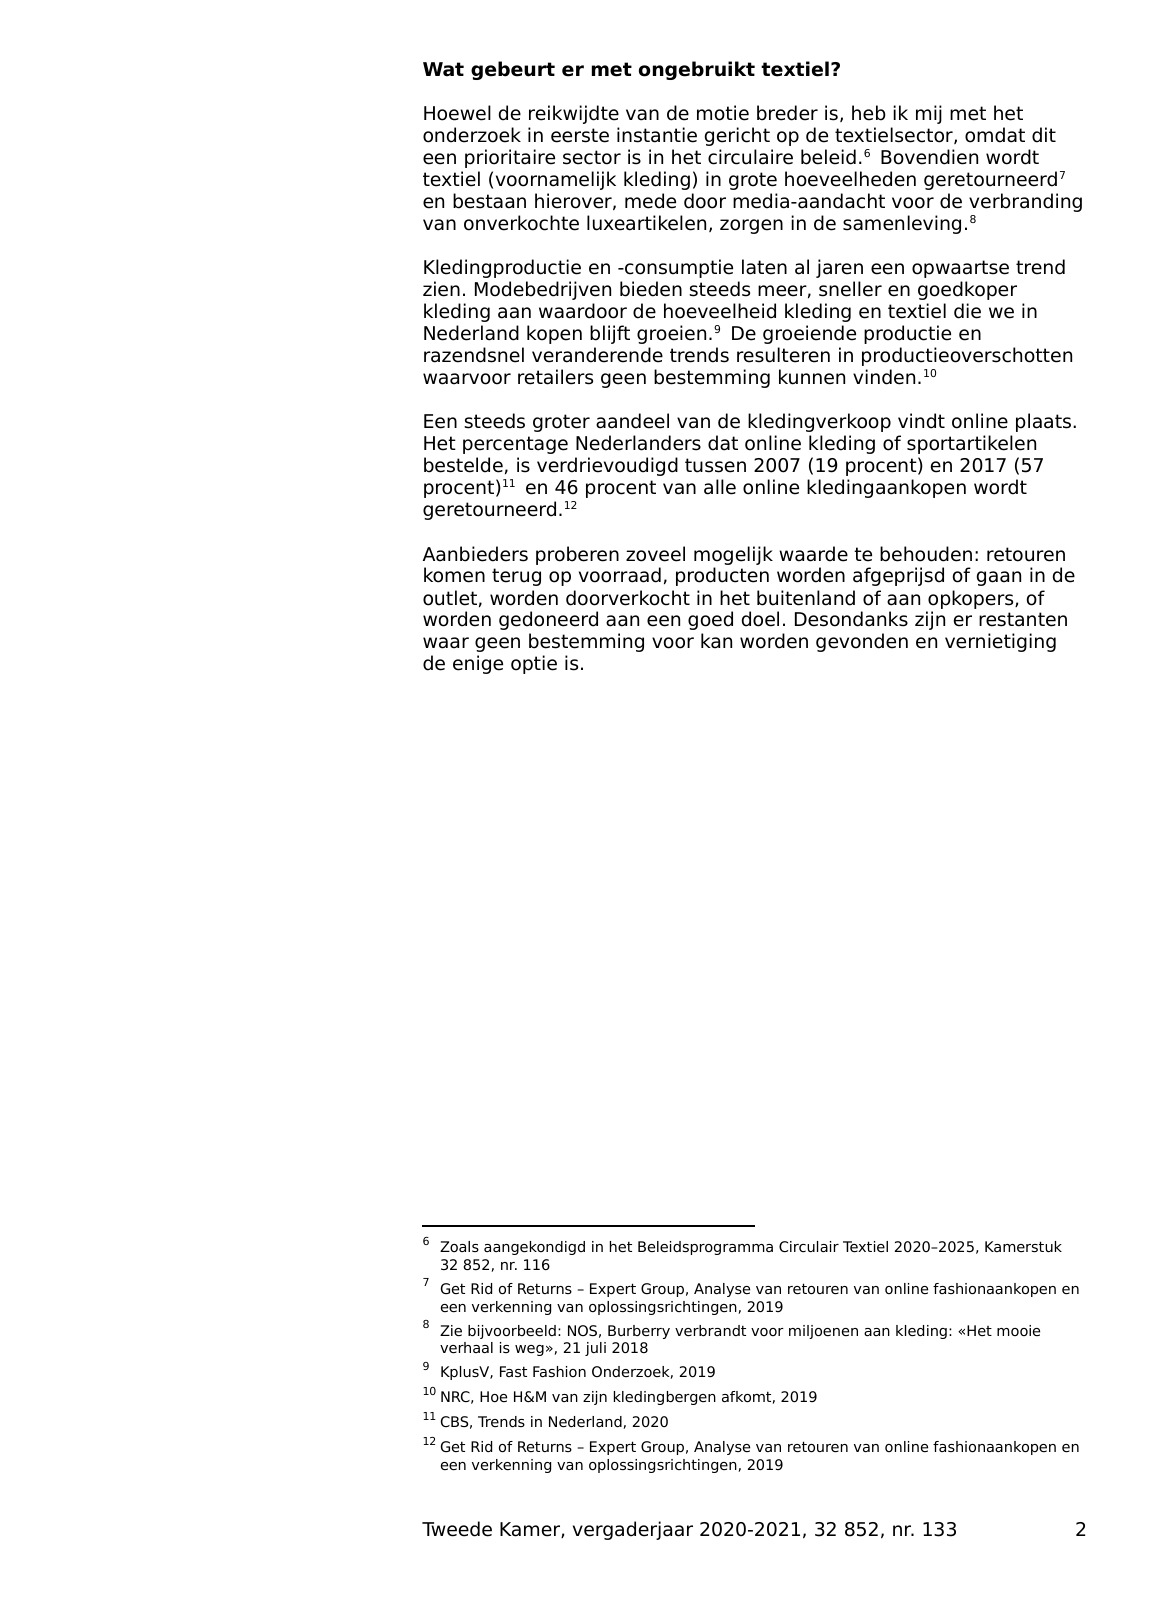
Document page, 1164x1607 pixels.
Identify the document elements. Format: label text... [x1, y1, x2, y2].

text Hoewel de reikwijdte van de motie breder is, heb ik mij met het onderzoek in eerste instantie gericht op de textielsector, omdat dit een prioritaire sector is in het circulaire beleid. Bovendien wordt textiel (voornamelijk kleding) in grote hoeveelheden geretourneerd en bestaan hierover, mede door media-aandacht voor de verbranding van onverkochte luxeartikelen, zorgen in de samenleving. [422, 103, 1087, 235]
text Zoals aangekondigd in het Beleidsprogramma Circulair Textiel 2020–2025, Kamerstuk 32 852, nr. 116 [422, 1235, 1087, 1274]
text NRC, Hoe H&M van zijn kledingbergen afkomt, 2019 [422, 1385, 1087, 1407]
text KplusV, Fast Fashion Onderzoek, 2019 [422, 1360, 1087, 1382]
text Get Rid of Returns – Expert Group, Analyse van retouren van online fashionaankopen en een verkenning van oplossingsrichtingen, 2019 [422, 1277, 1087, 1316]
text Get Rid of Returns – Expert Group, Analyse van retouren van online fashionaankopen en een verkenning van oplossingsrichtingen, 2019 [422, 1435, 1087, 1474]
text Kledingproductie en -consumptie laten al jaren een opwaartse trend zien. Modebedrijven bieden steeds meer, sneller en goedkoper kleding aan waardoor de hoeveelheid kleding en textiel die we in Nederland kopen blijft groeien. De groeiende productie en razendsnel veranderende trends resulteren in productieoverschotten waarvoor retailers geen bestemming kunnen vinden. [422, 257, 1087, 389]
text Zie bijvoorbeeld: NOS, Burberry verbrandt voor miljoenen aan kleding: «Het mooie verhaal is weg», 21 juli 2018 [422, 1318, 1087, 1357]
text Een steeds groter aandeel van de kledingverkoop vindt online plaats. Het percentage Nederlanders dat online kleding of sportartikelen bestelde, is verdrievoudigd tussen 2007 (19 procent) en 2017 (57 procent) en 46 procent van alle online kledingaankopen wordt geretourneerd. [422, 411, 1087, 521]
text Aanbieders proberen zoveel mogelijk waarde te behouden: retouren komen terug op voorraad, producten worden afgeprijsd of gaan in de outlet, worden doorverkocht in het buitenland of aan opkopers, of worden gedoneerd aan een goed doel. Desondanks zijn er restanten waar geen bestemming voor kan worden gevonden en vernietiging de enige optie is. [422, 543, 1087, 675]
text CBS, Trends in Nederland, 2020 [422, 1410, 1087, 1432]
subtitle Wat gebeurt er met ongebruikt textiel? [422, 59, 1087, 81]
